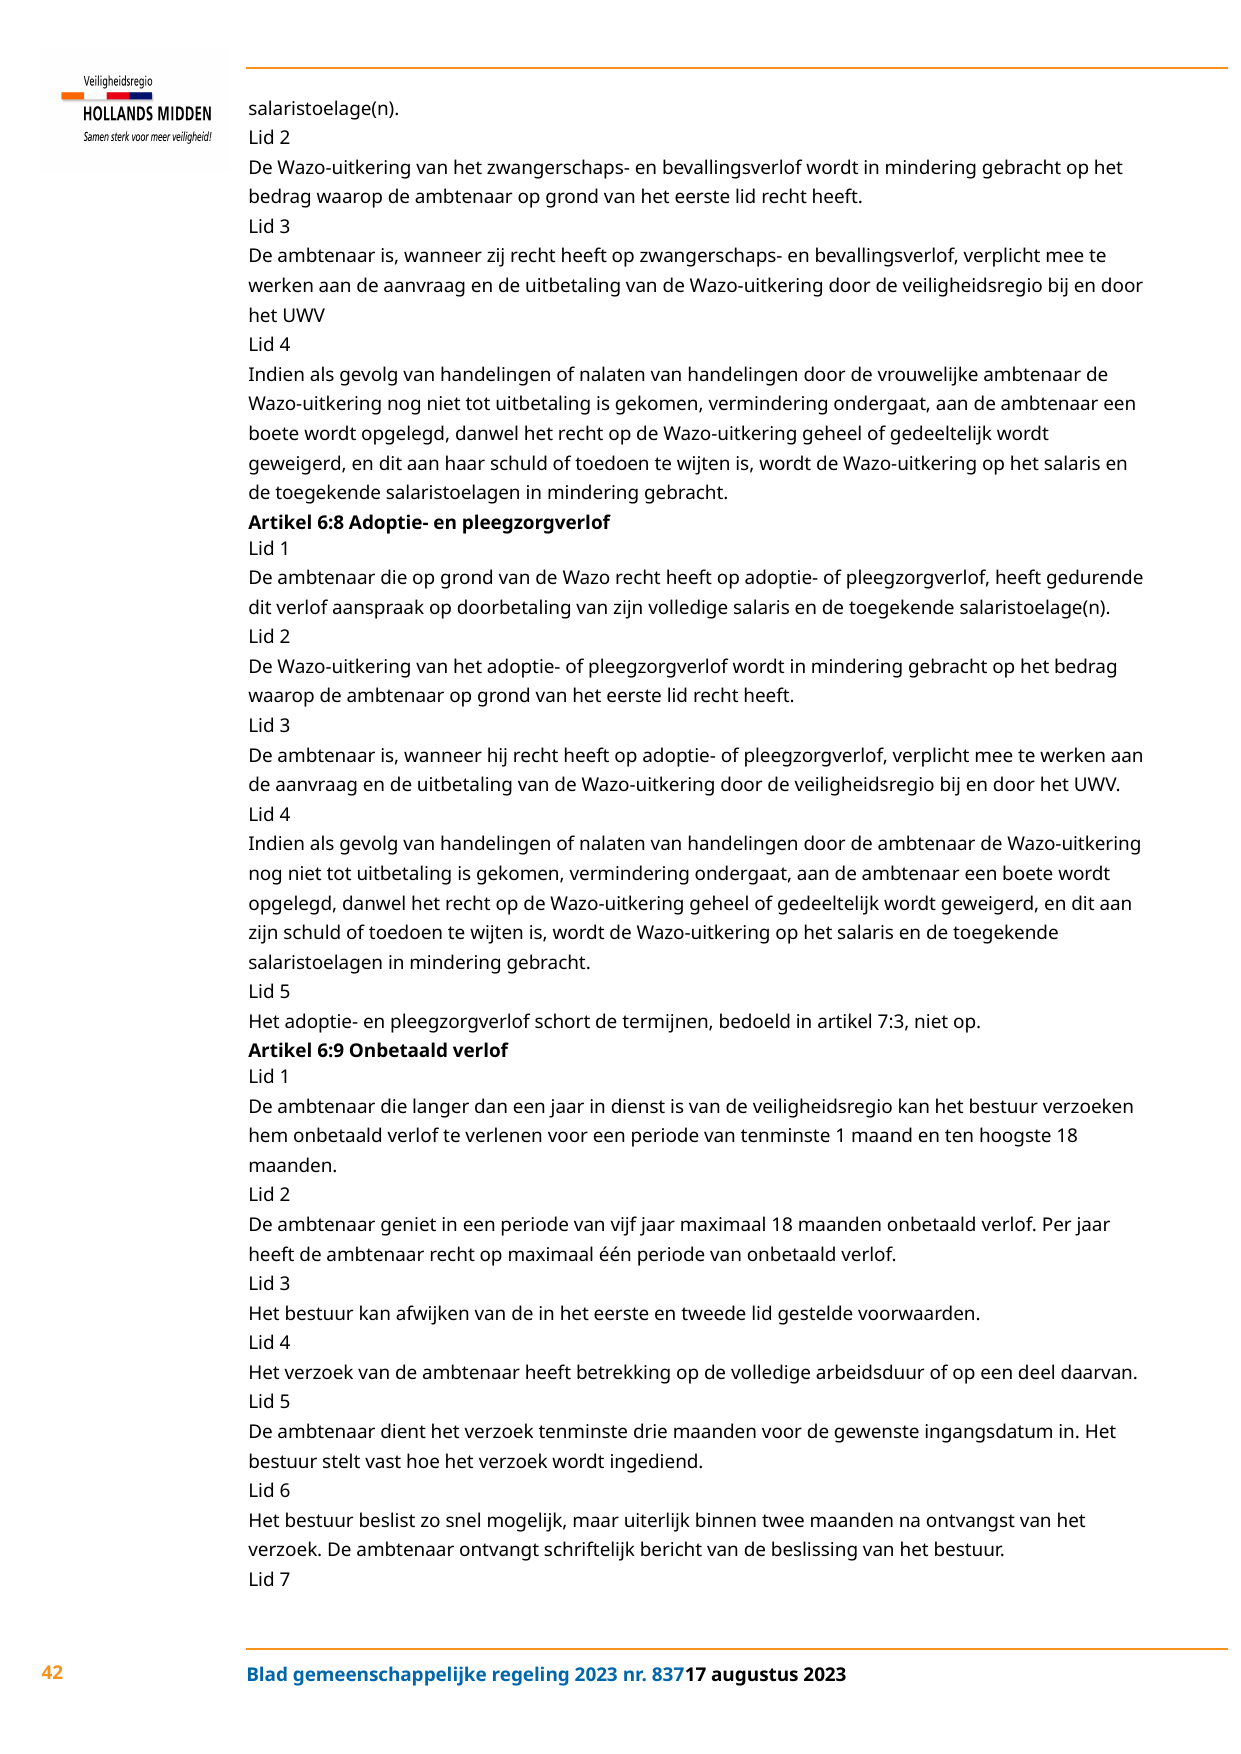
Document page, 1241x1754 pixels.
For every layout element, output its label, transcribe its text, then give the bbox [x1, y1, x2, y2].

text Lid 3 [248, 213, 1152, 239]
text De ambtenaar die op grond van de Wazo recht heeft op adoptie- of pleegzorgverlof, heeft gedurende dit verlof aanspraak op doorbetaling van zijn volledige salaris en de toegekende salaristoelage(n). [248, 564, 1152, 619]
text Lid 3 [248, 1270, 1152, 1296]
text Lid 7 [248, 1566, 1152, 1592]
text Lid 2 [248, 1182, 1152, 1207]
text De Wazo-uitkering van het adoptie- of pleegzorgverlof wordt in mindering gebracht op het bedrag waarop de ambtenaar op grond van het eerste lid recht heeft. [248, 653, 1152, 708]
picture [41, 47, 231, 172]
text Indien als gevolg van handelingen of nalaten van handelingen door de ambtenaar de Wazo-uitkering nog niet tot uitbetaling is gekomen, vermindering ondergaat, aan de ambtenaar een boete wordt opgelegd, danwel het recht op de Wazo-uitkering geheel of gedeeltelijk wordt geweigerd, en dit aan zijn schuld of toedoen te wijten is, wordt de Wazo-uitkering op het salaris en de toegekende salaristoelagen in mindering gebracht. [248, 831, 1152, 974]
text salaristoelage(n). [248, 95, 1152, 121]
text Lid 4 [248, 331, 1152, 357]
text De ambtenaar die langer dan een jaar in dienst is van de veiligheidsregio kan het bestuur verzoeken hem onbetaald verlof te verlenen voor een periode van tenminste 1 maand en ten hoogste 18 maanden. [248, 1093, 1152, 1178]
text Lid 3 [248, 712, 1152, 738]
text Het bestuur beslist zo snel mogelijk, maar uiterlijk binnen twee maanden na ontvangst van het verzoek. De ambtenaar ontvangt schriftelijk bericht van de beslissing van het bestuur. [248, 1507, 1152, 1562]
text De Wazo-uitkering van het zwangerschaps- en bevallingsverlof wordt in mindering gebracht op het bedrag waarop de ambtenaar op grond van het eerste lid recht heeft. [248, 154, 1152, 209]
text Lid 1 [248, 1063, 1152, 1089]
text De ambtenaar is, wanneer zij recht heeft op zwangerschaps- en bevallingsverlof, verplicht mee te werken aan de aanvraag en de uitbetaling van de Wazo-uitkering door de veiligheidsregio bij en door het UWV [248, 243, 1152, 328]
text Het verzoek van de ambtenaar heeft betrekking op de volledige arbeidsduur of op een deel daarvan. [248, 1359, 1152, 1385]
text Indien als gevolg van handelingen of nalaten van handelingen door de vrouwelijke ambtenaar de Wazo-uitkering nog niet tot uitbetaling is gekomen, vermindering ondergaat, aan de ambtenaar een boete wordt opgelegd, danwel het recht op de Wazo-uitkering geheel of gedeeltelijk wordt geweigerd, en dit aan haar schuld of toedoen te wijten is, wordt de Wazo-uitkering op het salaris en de toegekende salaristoelagen in mindering gebracht. [248, 361, 1152, 505]
text Lid 5 [248, 1389, 1152, 1414]
text Lid 1 [248, 535, 1152, 560]
text De ambtenaar geniet in een periode van vijf jaar maximaal 18 maanden onbetaald verlof. Per jaar heeft de ambtenaar recht op maximaal één periode van onbetaald verlof. [248, 1211, 1152, 1267]
text Artikel 6:8 Adoptie- en pleegzorgverlof [248, 509, 1152, 535]
text De ambtenaar dient het verzoek tenminste drie maanden voor de gewenste ingangsdatum in. Het bestuur stelt vast hoe het verzoek wordt ingediend. [248, 1418, 1152, 1474]
text Lid 2 [248, 124, 1152, 150]
text Lid 4 [248, 801, 1152, 827]
text Lid 2 [248, 623, 1152, 649]
text De ambtenaar is, wanneer hij recht heeft op adoptie- of pleegzorgverlof, verplicht mee te werken aan de aanvraag en de uitbetaling van de Wazo-uitkering door de veiligheidsregio bij en door het UWV. [248, 742, 1152, 797]
text Lid 5 [248, 978, 1152, 1004]
text Lid 4 [248, 1329, 1152, 1355]
text Artikel 6:9 Onbetaald verlof [248, 1038, 1152, 1063]
text Lid 6 [248, 1477, 1152, 1503]
text Het adoptie- en pleegzorgverlof schort de termijnen, bedoeld in artikel 7:3, niet op. [248, 1008, 1152, 1034]
text Het bestuur kan afwijken van de in het eerste en tweede lid gestelde voorwaarden. [248, 1300, 1152, 1326]
